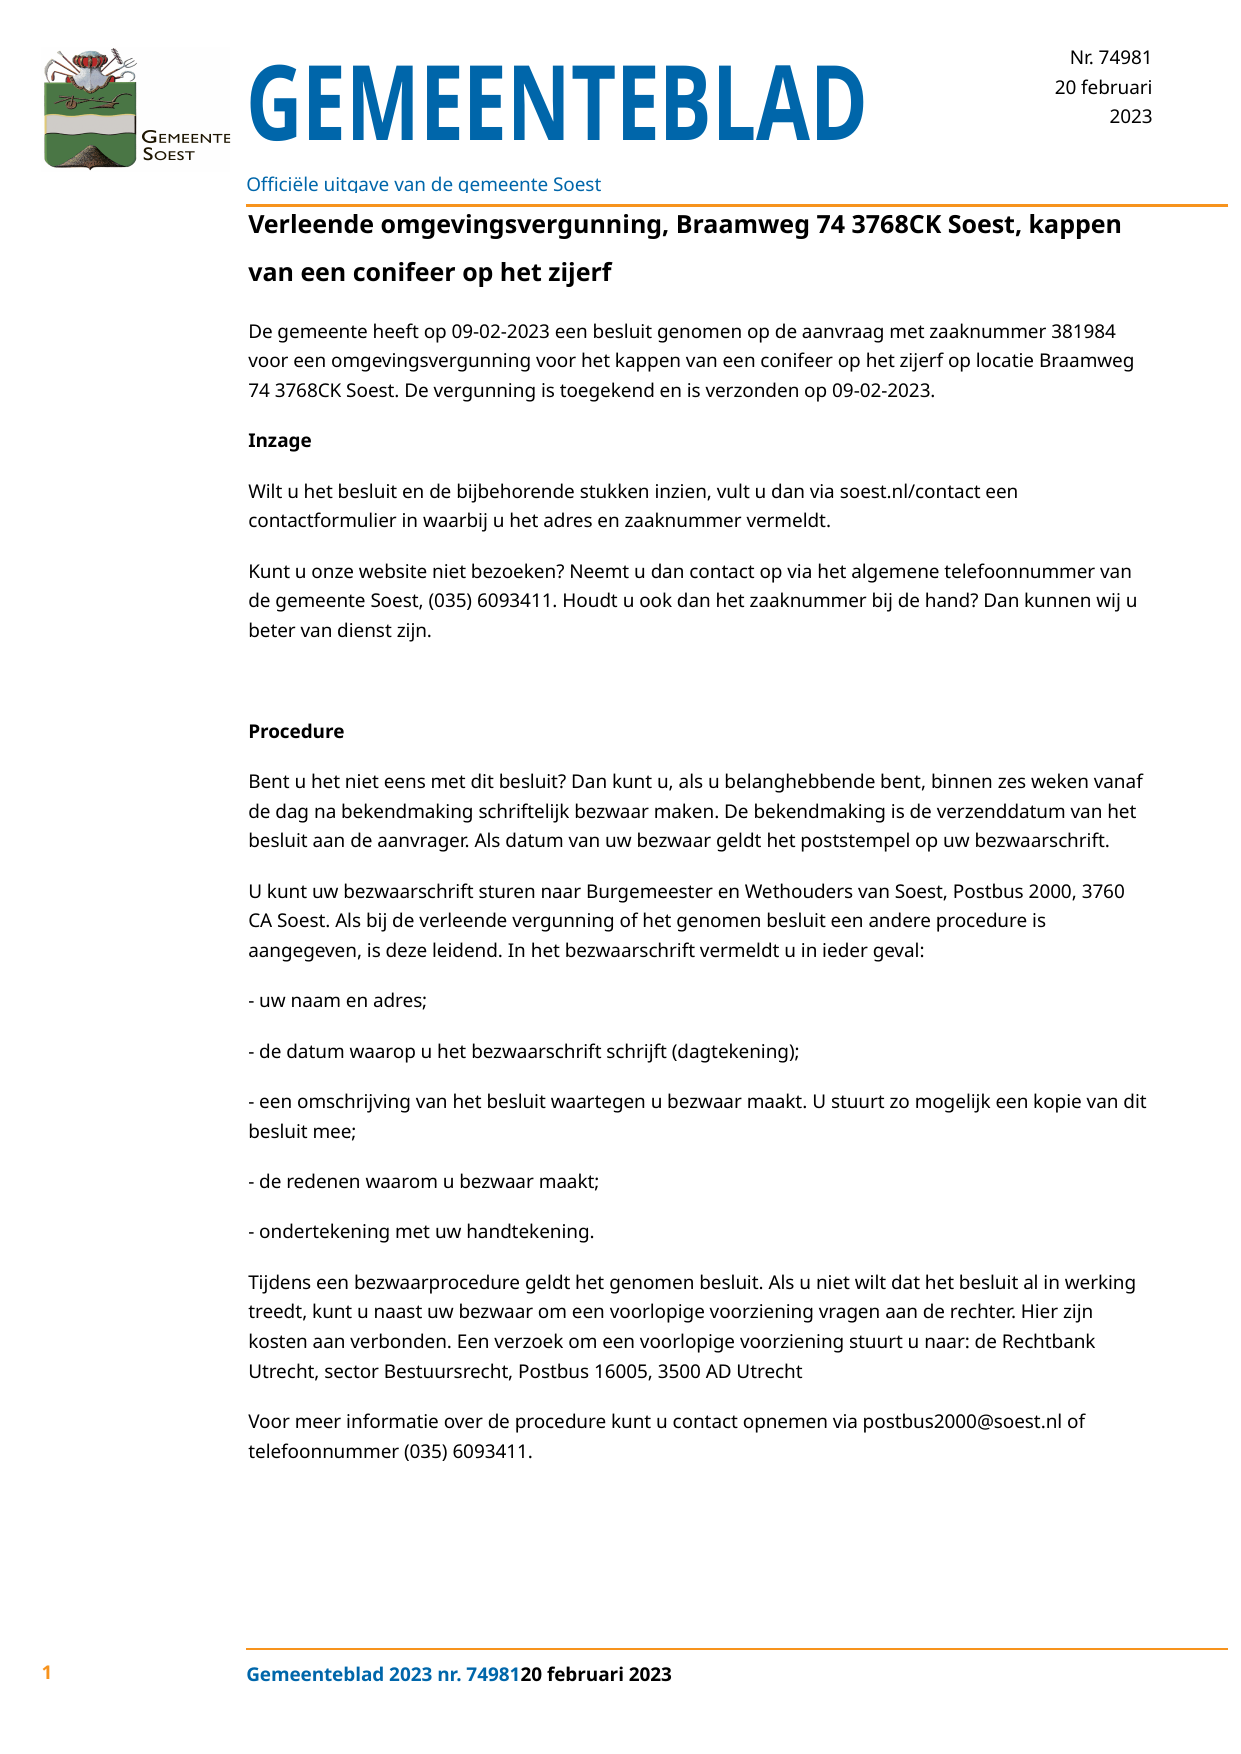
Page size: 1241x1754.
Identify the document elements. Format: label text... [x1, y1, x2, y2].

text - een omschrijving van het besluit waartegen u bezwaar maakt. U stuurt zo mogelijk een kopie van dit besluit mee; [248, 1088, 1152, 1144]
text - ondertekening met uw handtekening. [248, 1219, 1152, 1244]
text Wilt u het besluit en de bijbehorende stukken inzien, vult u dan via soest.nl/contact een contactformulier in waarbij u het adres en zaaknummer vermeldt. [248, 478, 1152, 533]
text Procedure [248, 718, 1152, 744]
text Bent u het niet eens met dit besluit? Dan kunt u, als u belanghebbende bent, binnen zes weken vanaf de dag na bekendmaking schriftelijk bezwaar maken. De bekendmaking is de verzenddatum van het besluit aan de aanvrager. Als datum van uw bezwaar geldt het poststempel op uw bezwaarschrift. [248, 768, 1152, 853]
text - de redenen waarom u bezwaar maakt; [248, 1168, 1152, 1194]
text Tijdens een bezwaarprocedure geldt het genomen besluit. Als u niet wilt dat het besluit al in werking treedt, kunt u naast uw bezwaar om een voorlopige voorziening vragen aan de rechter. Hier zijn kosten aan verbonden. Een verzoek om een voorlopige voorziening stuurt u naar: de Rechtbank Utrecht, sector Bestuursrecht, Postbus 16005, 3500 AD Utrecht [248, 1269, 1152, 1384]
text - uw naam en adres; [248, 987, 1152, 1013]
text De gemeente heeft op 09-02-2023 een besluit genomen op de aanvraag met zaaknummer 381984 voor een omgevingsvergunning voor het kappen van een conifeer op het zijerf op locatie Braamweg 74 3768CK Soest. De vergunning is toegekend en is verzonden op 09-02-2023. [248, 318, 1152, 403]
text Kunt u onze website niet bezoeken? Neemt u dan contact op via het algemene telefoonnummer van de gemeente Soest, (035) 6093411. Houdt u ook dan het zaaknummer bij de hand? Dan kunnen wij u beter van dienst zijn. [248, 558, 1152, 643]
picture [41, 47, 231, 172]
text Inzage [248, 427, 1152, 453]
text Verleende omgevingsvergunning, Braamweg 74 3768CK Soest, kappen van een conifeer op het zijerf [248, 207, 1152, 288]
text U kunt uw bezwaarschrift sturen naar Burgemeester en Wethouders van Soest, Postbus 2000, 3760 CA Soest. Als bij de verleende vergunning of het genomen besluit een andere procedure is aangegeven, is deze leidend. In het bezwaarschrift vermeldt u in ieder geval: [248, 878, 1152, 963]
text - de datum waarop u het bezwaarschrift schrijft (dagtekening); [248, 1038, 1152, 1064]
text Voor meer informatie over de procedure kunt u contact opnemen via postbus2000@soest.nl of telefoonnummer (035) 6093411. [248, 1408, 1152, 1464]
